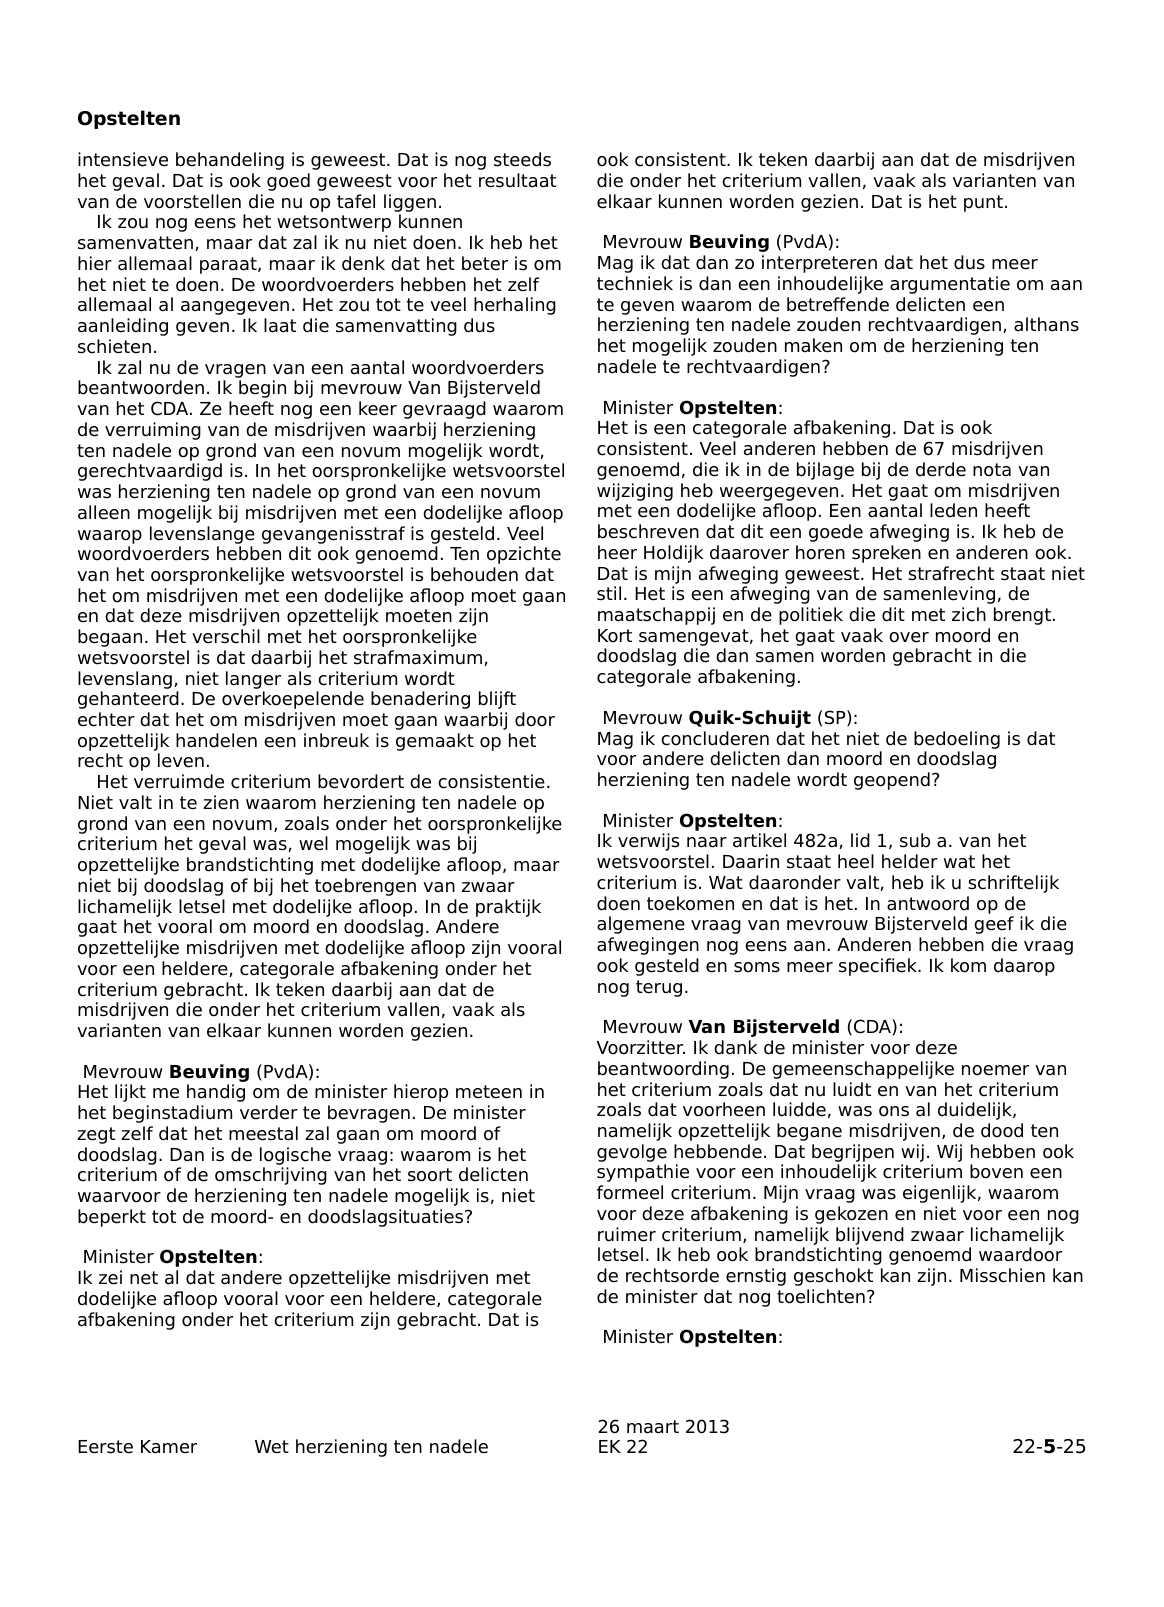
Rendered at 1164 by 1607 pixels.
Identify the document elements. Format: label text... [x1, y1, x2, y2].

text Mevrouw Quik-Schuijt (SP): [596, 708, 1087, 728]
text Het lijkt me handig om de minister hierop meteen in het beginstadium verder te bevragen. De minister zegt zelf dat het meestal zal gaan om moord of doodslag. Dan is de logische vraag: waarom is het criterium of de omschrijving van het soort delicten waarvoor de herziening ten nadele mogelijk is, niet beperkt tot de moord- en doodslagsituaties? [77, 1082, 567, 1227]
text Minister Opstelten: [596, 1327, 1087, 1348]
text Mevrouw Beuving (PvdA): [596, 232, 1087, 253]
text Minister Opstelten: [596, 811, 1087, 831]
text Ik verwijs naar artikel 482a, lid 1, sub a. van het wetsvoorstel. Daarin staat heel helder wat het criterium is. Wat daaronder valt, heb ik u schriftelijk doen toekomen en dat is het. In antwoord op de algemene vraag van mevrouw Bijsterveld geef ik die afwegingen nog eens aan. Anderen hebben die vraag ook gesteld en soms meer specifiek. Ik kom daarop nog terug. [596, 831, 1087, 997]
text Mevrouw Van Bijsterveld (CDA): [596, 1017, 1087, 1038]
text Het verruimde criterium bevordert de consistentie. Niet valt in te zien waarom herziening ten nadele op grond van een novum, zoals onder het oorspronkelijke criterium het geval was, wel mogelijk was bij opzettelijke brandstichting met dodelijke afloop, maar niet bij doodslag of bij het toebrengen van zwaar lichamelijk letsel met dodelijke afloop. In de praktijk gaat het vooral om moord en doodslag. Andere opzettelijke misdrijven met dodelijke afloop zijn vooral voor een heldere, categorale afbakening onder het criterium gebracht. Ik teken daarbij aan dat de misdrijven die onder het criterium vallen, vaak als varianten van elkaar kunnen worden gezien. [77, 772, 567, 1042]
text Minister Opstelten: [596, 397, 1087, 418]
text Mevrouw Beuving (PvdA): [77, 1062, 567, 1082]
text Mag ik concluderen dat het niet de bedoeling is dat voor andere delicten dan moord en doodslag herziening ten nadele wordt geopend? [596, 728, 1087, 791]
text Mag ik dat dan zo interpreteren dat het dus meer techniek is dan een inhoudelijke argumentatie om aan te geven waarom de betreffende delicten een herziening ten nadele zouden rechtvaardigen, althans het mogelijk zouden maken om de herziening ten nadele te rechtvaardigen? [596, 253, 1087, 377]
text ook consistent. Ik teken daarbij aan dat de misdrijven die onder het criterium vallen, vaak als varianten van elkaar kunnen worden gezien. Dat is het punt. [596, 150, 1087, 212]
text Ik zal nu de vragen van een aantal woordvoerders beantwoorden. Ik begin bij mevrouw Van Bijsterveld van het CDA. Ze heeft nog een keer gevraagd waarom de verruiming van de misdrijven waarbij herziening ten nadele op grond van een novum mogelijk wordt, gerechtvaardigd is. In het oorspronkelijke wetsvoorstel was herziening ten nadele op grond van een novum alleen mogelijk bij misdrijven met een dodelijke afloop waarop levenslange gevangenisstraf is gesteld. Veel woordvoerders hebben dit ook genoemd. Ten opzichte van het oorspronkelijke wetsvoorstel is behouden dat het om misdrijven met een dodelijke afloop moet gaan en dat deze misdrijven opzettelijk moeten zijn begaan. Het verschil met het oorspronkelijke wetsvoorstel is dat daarbij het strafmaximum, levenslang, niet langer als criterium wordt gehanteerd. De overkoepelende benadering blijft echter dat het om misdrijven moet gaan waarbij door opzettelijk handelen een inbreuk is gemaakt op het recht op leven. [77, 357, 567, 772]
text Voorzitter. Ik dank de minister voor deze beantwoording. De gemeenschappelijke noemer van het criterium zoals dat nu luidt en van het criterium zoals dat voorheen luidde, was ons al duidelijk, namelijk opzettelijk begane misdrijven, de dood ten gevolge hebbende. Dat begrijpen wij. Wij hebben ook sympathie voor een inhoudelijk criterium boven een formeel criterium. Mijn vraag was eigenlijk, waarom voor deze afbakening is gekozen en niet voor een nog ruimer criterium, namelijk blijvend zwaar lichamelijk letsel. Ik heb ook brandstichting genoemd waardoor de rechtsorde ernstig geschokt kan zijn. Misschien kan de minister dat nog toelichten? [596, 1038, 1087, 1307]
text intensieve behandeling is geweest. Dat is nog steeds het geval. Dat is ook goed geweest voor het resultaat van de voorstellen die nu op tafel liggen. [77, 150, 567, 212]
text Minister Opstelten: [77, 1247, 567, 1268]
text Ik zei net al dat andere opzettelijke misdrijven met dodelijke afloop vooral voor een heldere, categorale afbakening onder het criterium zijn gebracht. Dat is [77, 1268, 567, 1330]
text Het is een categorale afbakening. Dat is ook consistent. Veel anderen hebben de 67 misdrijven genoemd, die ik in de bijlage bij de derde nota van wijziging heb weergegeven. Het gaat om misdrijven met een dodelijke afloop. Een aantal leden heeft beschreven dat dit een goede afweging is. Ik heb de heer Holdijk daarover horen spreken en anderen ook. Dat is mijn afweging geweest. Het strafrecht staat niet stil. Het is een afweging van de samenleving, de maatschappij en de politiek die dit met zich brengt. Kort samengevat, het gaat vaak over moord en doodslag die dan samen worden gebracht in die categorale afbakening. [596, 418, 1087, 688]
text Ik zou nog eens het wetsontwerp kunnen samenvatten, maar dat zal ik nu niet doen. Ik heb het hier allemaal paraat, maar ik denk dat het beter is om het niet te doen. De woordvoerders hebben het zelf allemaal al aangegeven. Het zou tot te veel herhaling aanleiding geven. Ik laat die samenvatting dus schieten. [77, 212, 567, 357]
